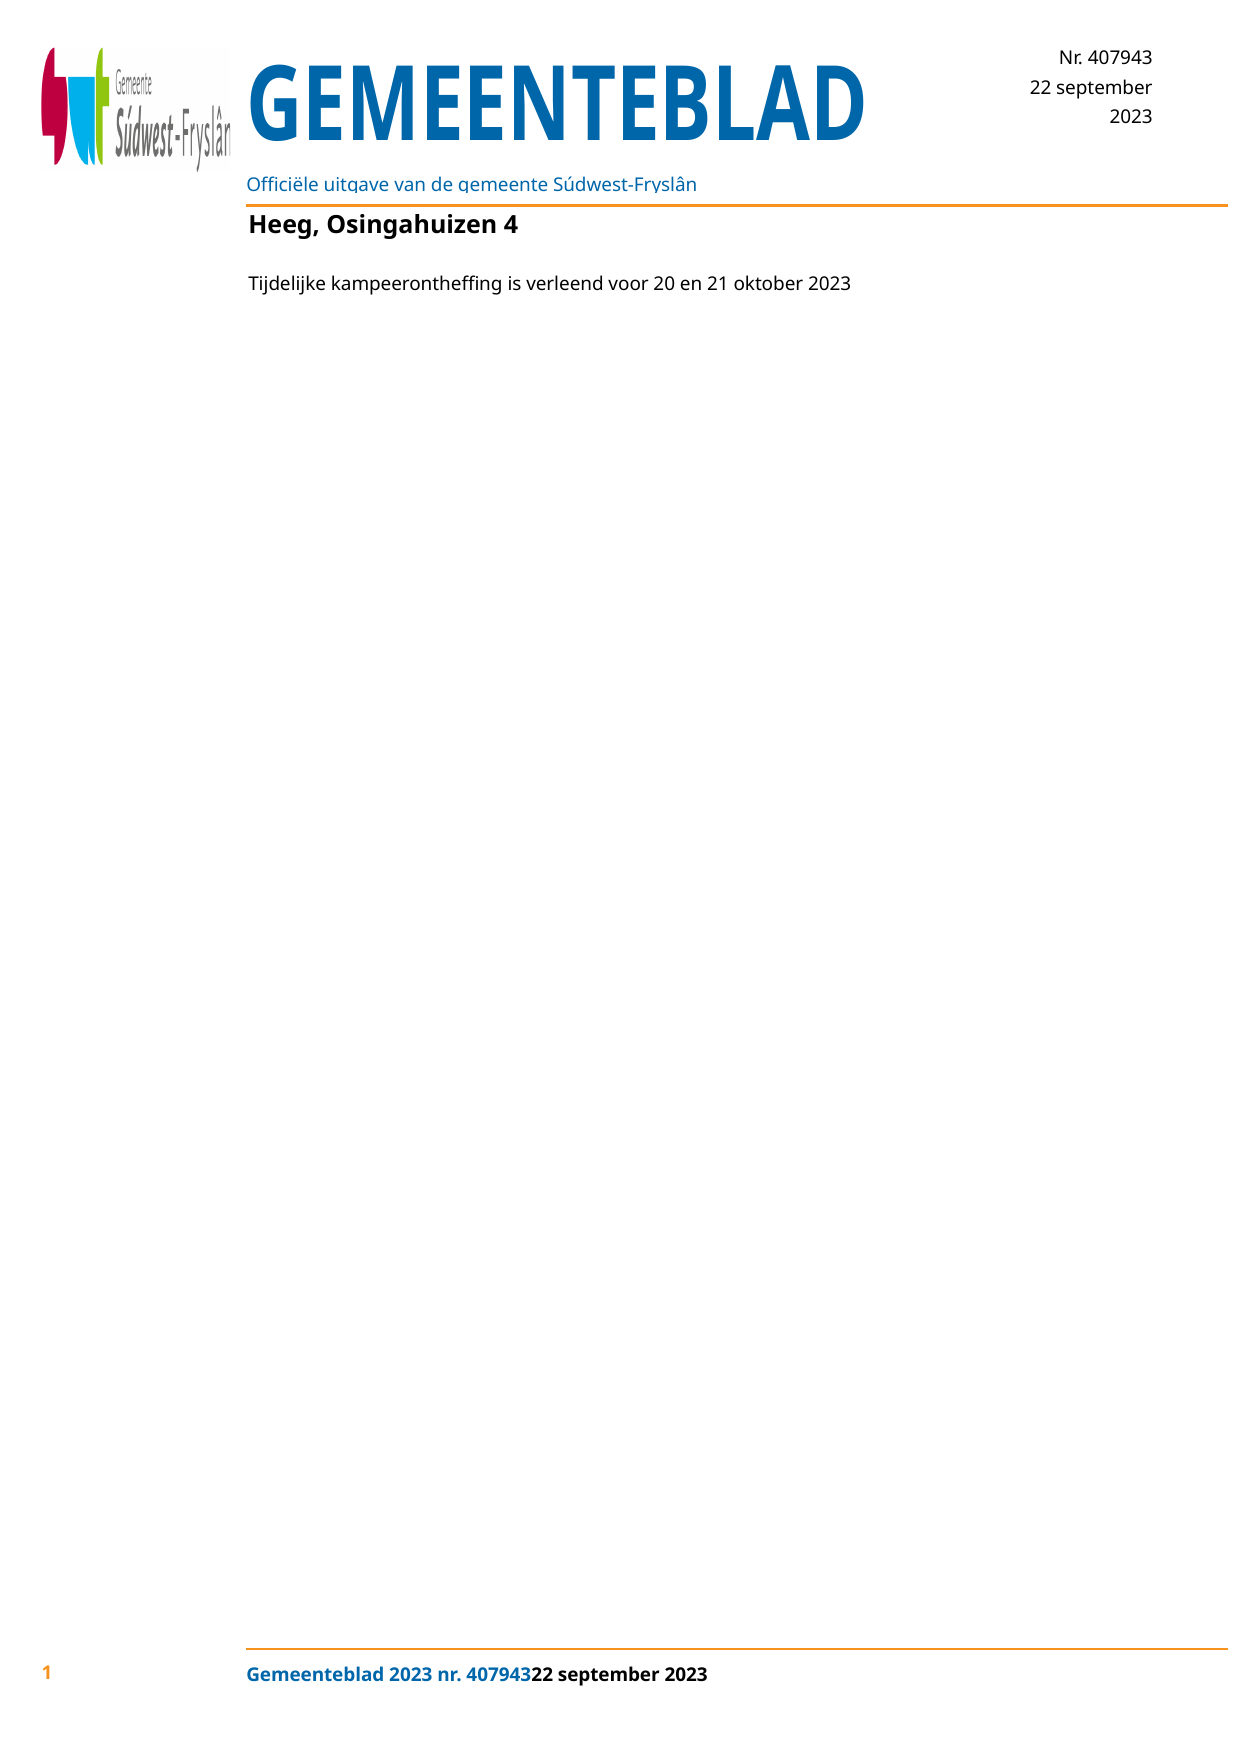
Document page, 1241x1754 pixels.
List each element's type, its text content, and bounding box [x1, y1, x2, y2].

text Heeg, Osingahuizen 4 [248, 207, 1152, 241]
text Tijdelijke kampeerontheffing is verleend voor 20 en 21 oktober 2023 [248, 270, 1152, 296]
picture [41, 47, 231, 172]
